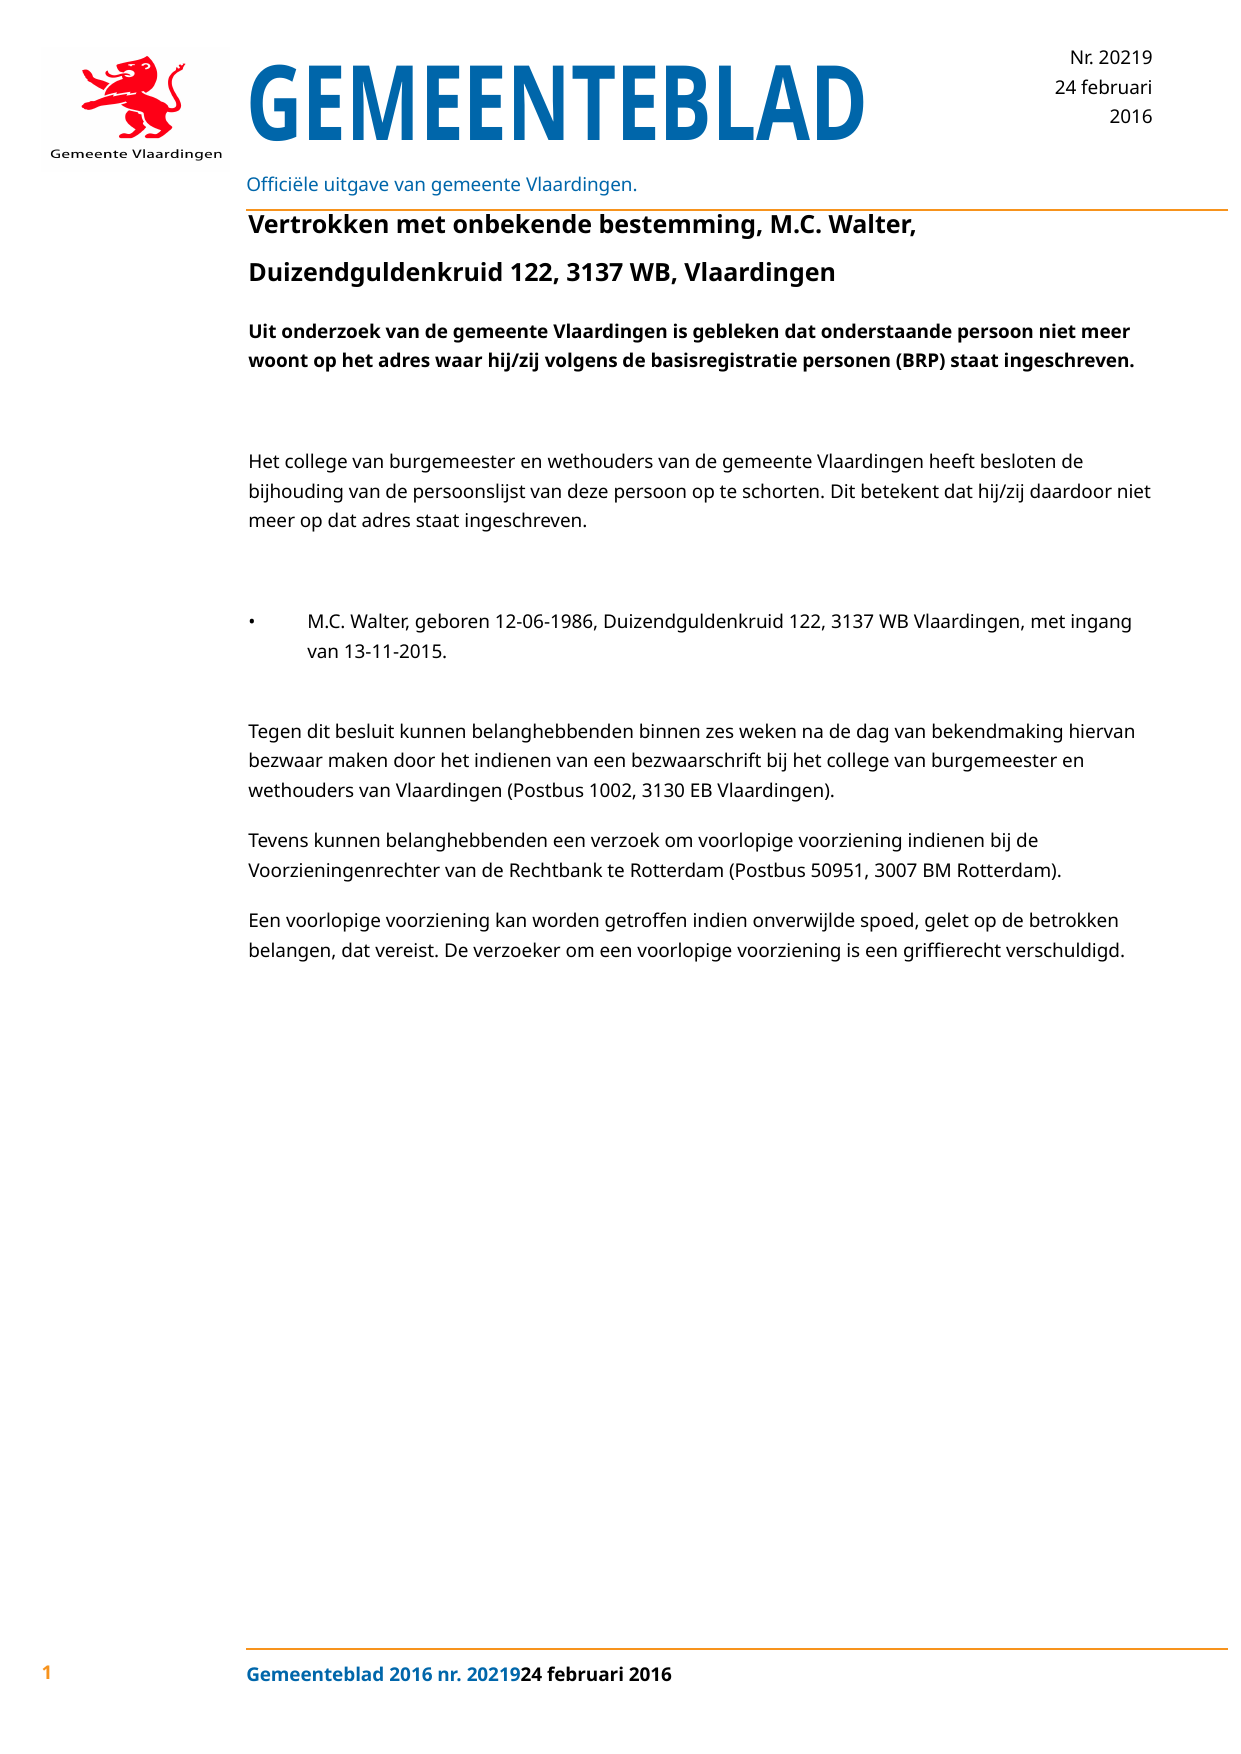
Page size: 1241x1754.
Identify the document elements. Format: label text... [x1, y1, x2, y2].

text Tevens kunnen belanghebbenden een verzoek om voorlopige voorziening indienen bij de Voorzieningenrechter van de Rechtbank te Rotterdam (Postbus 50951, 3007 BM Rotterdam). [248, 827, 1152, 883]
text Het college van burgemeester en wethouders van de gemeente Vlaardingen heeft besloten de bijhouding van de persoonslijst van deze persoon op te schorten. Dit betekent dat hij/zij daardoor niet meer op dat adres staat ingeschreven. [248, 448, 1152, 533]
text Tegen dit besluit kunnen belanghebbenden binnen zes weken na de dag van bekendmaking hiervan bezwaar maken door het indienen van een bezwaarschrift bij het college van burgemeester en wethouders van Vlaardingen (Postbus 1002, 3130 EB Vlaardingen). [248, 718, 1152, 803]
text Uit onderzoek van de gemeente Vlaardingen is gebleken dat onderstaande persoon niet meer woont op het adres waar hij/zij volgens de basisregistratie personen (BRP) staat ingeschreven. [248, 318, 1152, 373]
text Een voorlopige voorziening kan worden getroffen indien onverwijlde spoed, gelet op de betrokken belangen, dat vereist. De verzoeker om een voorlopige voorziening is een griffierecht verschuldigd. [248, 907, 1152, 963]
picture [41, 47, 231, 172]
list M.C. Walter, geboren 12-06-1986, Duizendguldenkruid 122, 3137 WB Vlaardingen, met ingang van 13-11-2015. [248, 608, 1152, 664]
text Vertrokken met onbekende bestemming, M.C. Walter, Duizendguldenkruid 122, 3137 WB, Vlaardingen [248, 211, 1152, 288]
